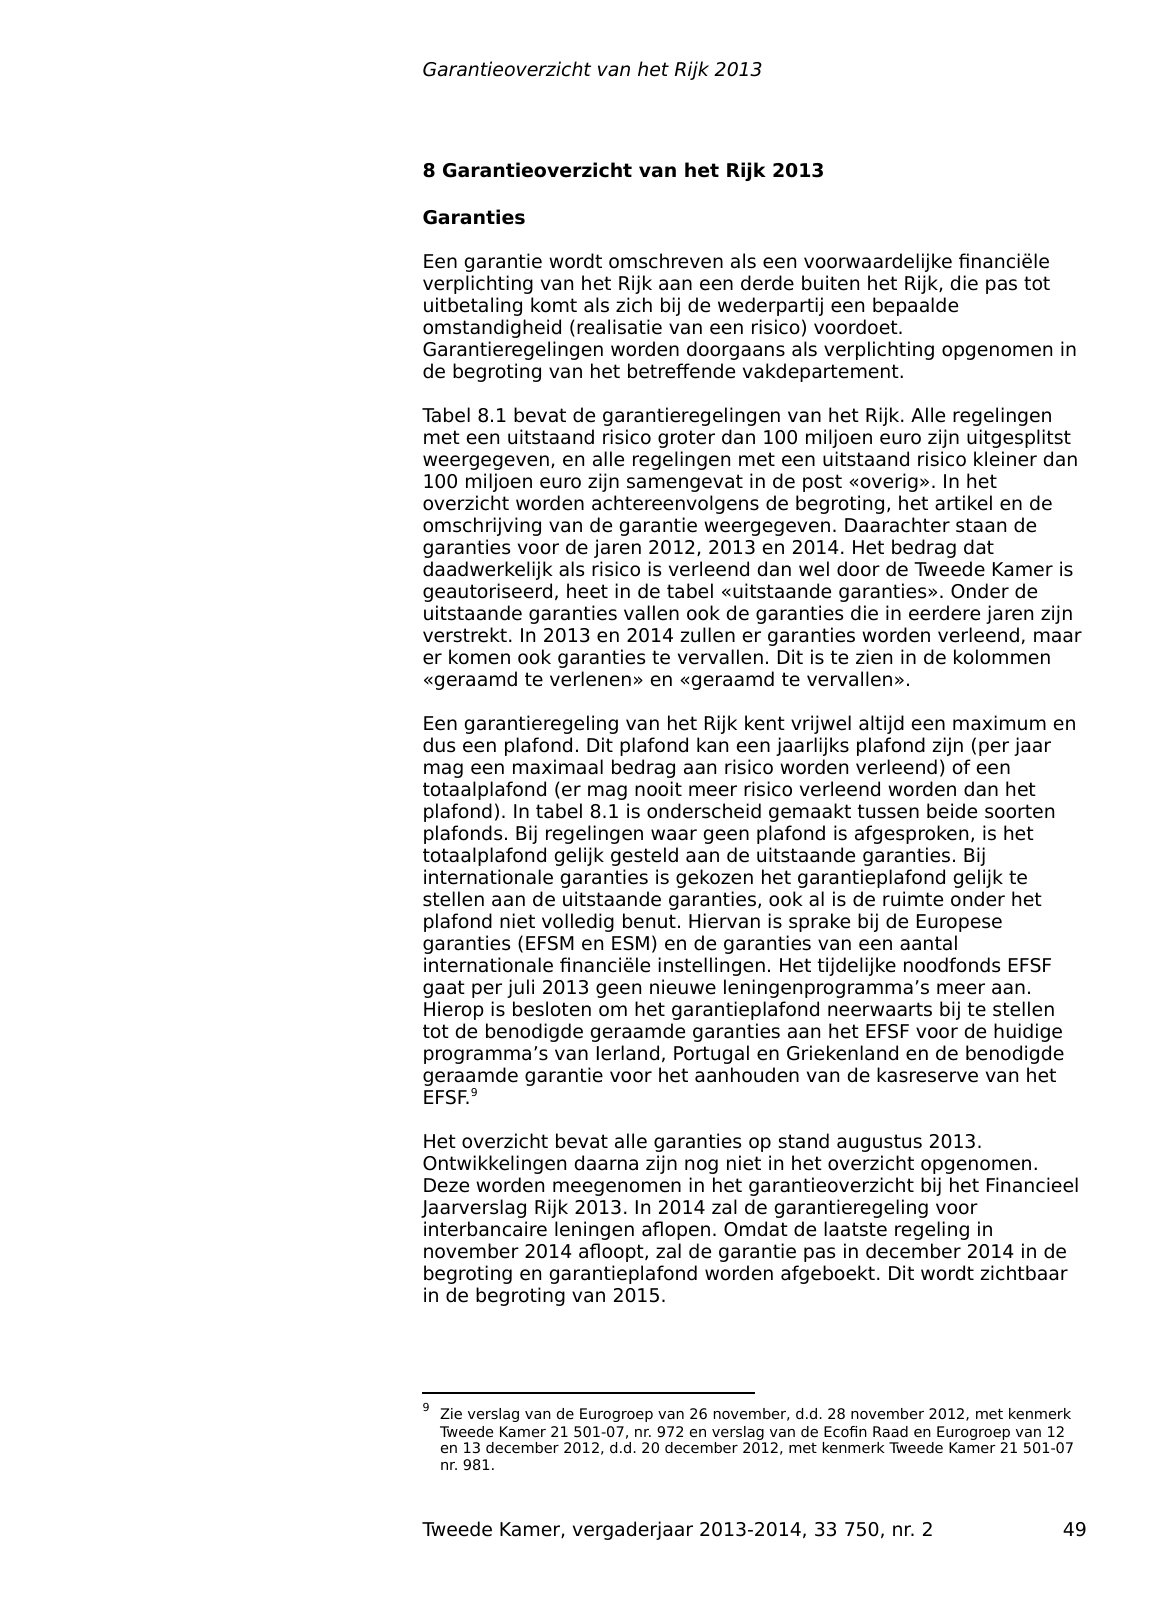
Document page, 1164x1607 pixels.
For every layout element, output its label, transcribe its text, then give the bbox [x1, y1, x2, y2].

text Een garantieregeling van het Rijk kent vrijwel altijd een maximum en dus een plafond. Dit plafond kan een jaarlijks plafond zijn (per jaar mag een maximaal bedrag aan risico worden verleend) of een totaalplafond (er mag nooit meer risico verleend worden dan het plafond). In tabel 8.1 is onderscheid gemaakt tussen beide soorten plafonds. Bij regelingen waar geen plafond is afgesproken, is het totaalplafond gelijk gesteld aan de uitstaande garanties. Bij internationale garanties is gekozen het garantieplafond gelijk te stellen aan de uitstaande garanties, ook al is de ruimte onder het plafond niet volledig benut. Hiervan is sprake bij de Europese garanties (EFSM en ESM) en de garanties van een aantal internationale financiële instellingen. Het tijdelijke noodfonds EFSF gaat per juli 2013 geen nieuwe leningenprogramma’s meer aan. Hierop is besloten om het garantieplafond neerwaarts bij te stellen tot de benodigde geraamde garanties aan het EFSF voor de huidige programma’s van Ierland, Portugal en Griekenland en de benodigde geraamde garantie voor het aanhouden van de kasreserve van het EFSF. [422, 713, 1087, 1109]
text Tabel 8.1 bevat de garantieregelingen van het Rijk. Alle regelingen met een uitstaand risico groter dan 100 miljoen euro zijn uitgesplitst weergegeven, en alle regelingen met een uitstaand risico kleiner dan 100 miljoen euro zijn samengevat in de post «overig». In het overzicht worden achtereenvolgens de begroting, het artikel en de omschrijving van de garantie weergegeven. Daarachter staan de garanties voor de jaren 2012, 2013 en 2014. Het bedrag dat daadwerkelijk als risico is verleend dan wel door de Tweede Kamer is geautoriseerd, heet in de tabel «uitstaande garanties». Onder de uitstaande garanties vallen ook de garanties die in eerdere jaren zijn verstrekt. In 2013 en 2014 zullen er garanties worden verleend, maar er komen ook garanties te vervallen. Dit is te zien in de kolommen «geraamd te verlenen» en «geraamd te vervallen». [422, 405, 1087, 691]
text Zie verslag van de Eurogroep van 26 november, d.d. 28 november 2012, met kenmerk Tweede Kamer 21 501-07, nr. 972 en verslag van de Ecofin Raad en Eurogroep van 12 en 13 december 2012, d.d. 20 december 2012, met kenmerk Tweede Kamer 21 501-07 nr. 981. [422, 1402, 1087, 1474]
subtitle Garanties [422, 207, 1087, 229]
subtitle 8 Garantieoverzicht van het Rijk 2013 [422, 160, 1087, 182]
text Een garantie wordt omschreven als een voorwaardelijke financiële verplichting van het Rijk aan een derde buiten het Rijk, die pas tot uitbetaling komt als zich bij de wederpartij een bepaalde omstandigheid (realisatie van een risico) voordoet. Garantieregelingen worden doorgaans als verplichting opgenomen in de begroting van het betreffende vakdepartement. [422, 251, 1087, 383]
text Het overzicht bevat alle garanties op stand augustus 2013. Ontwikkelingen daarna zijn nog niet in het overzicht opgenomen. Deze worden meegenomen in het garantieoverzicht bij het Financieel Jaarverslag Rijk 2013. In 2014 zal de garantieregeling voor interbancaire leningen aflopen. Omdat de laatste regeling in november 2014 afloopt, zal de garantie pas in december 2014 in de begroting en garantieplafond worden afgeboekt. Dit wordt zichtbaar in de begroting van 2015. [422, 1131, 1087, 1307]
